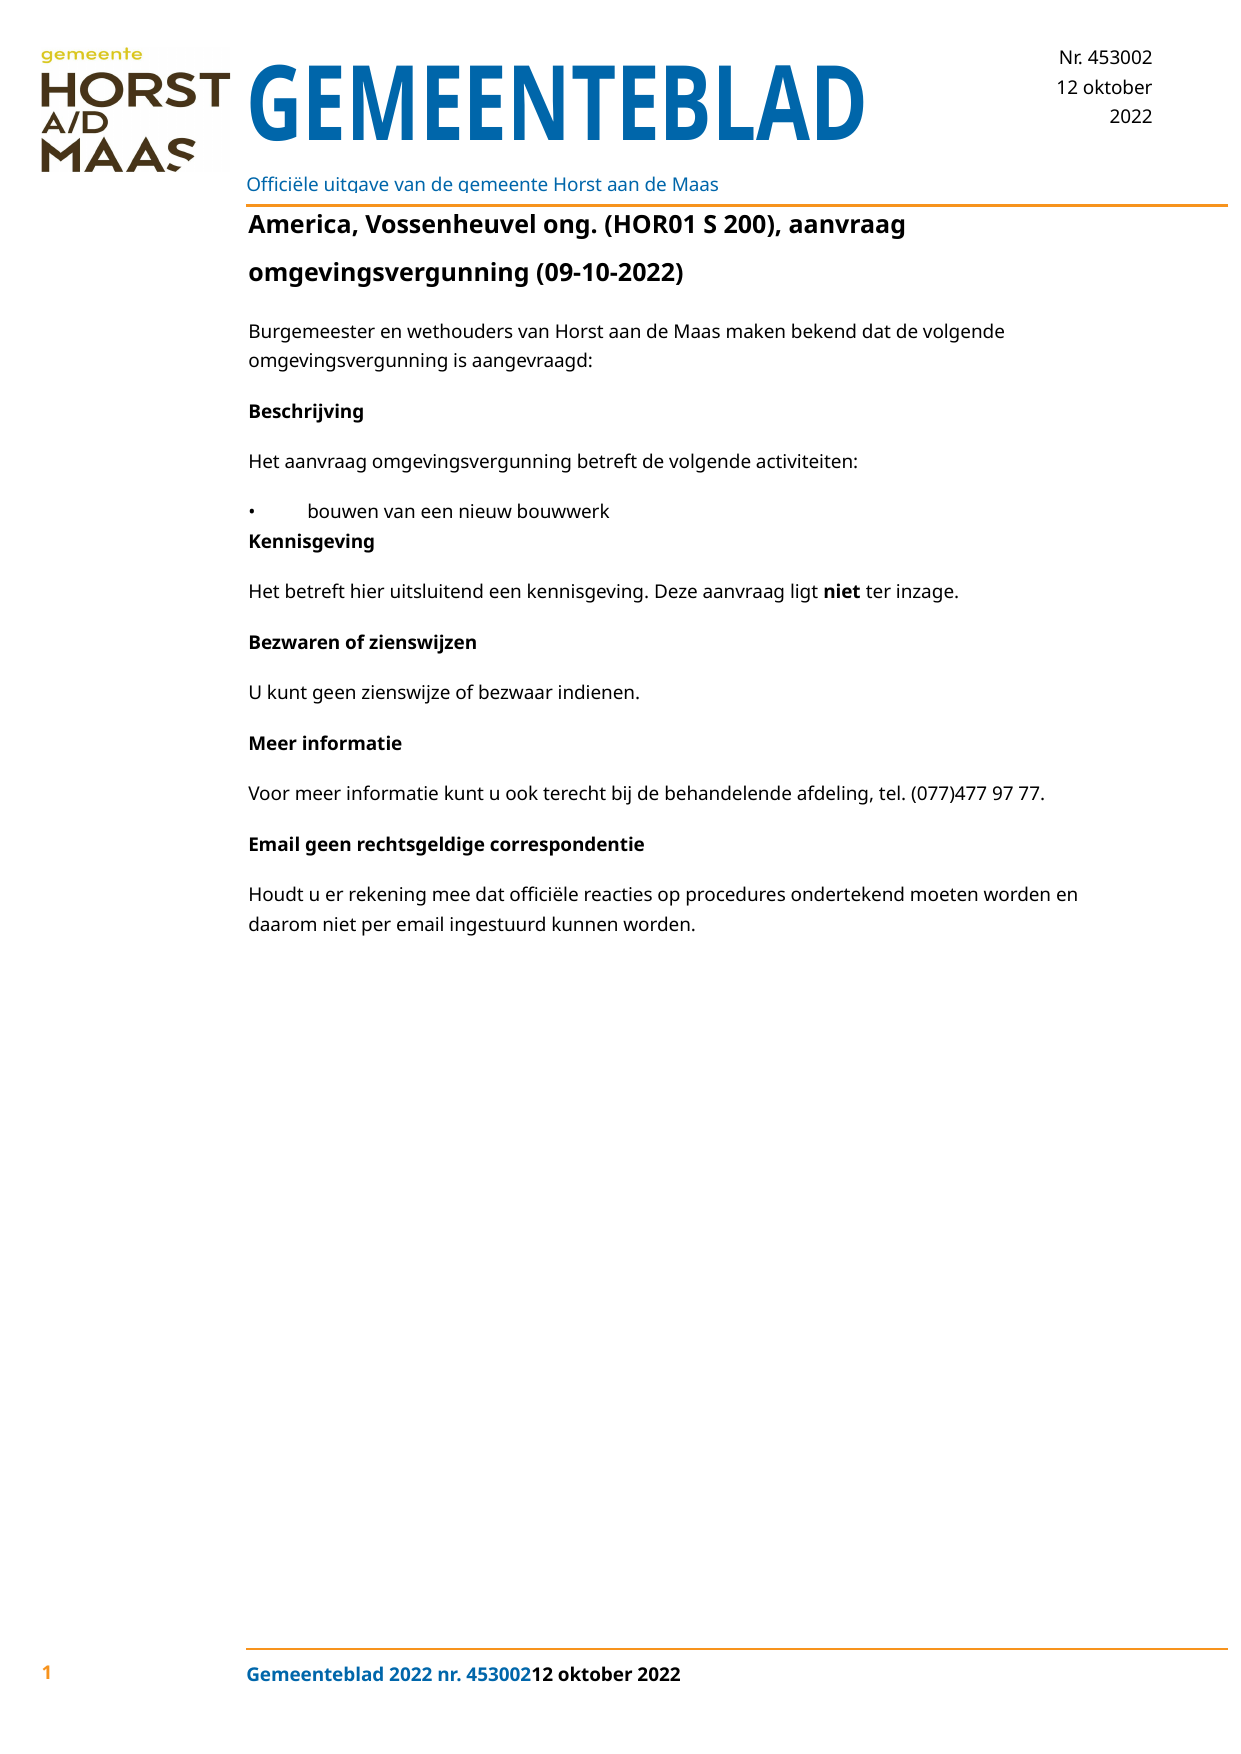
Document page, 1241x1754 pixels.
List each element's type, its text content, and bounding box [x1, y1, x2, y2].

text Voor meer informatie kunt u ook terecht bij de behandelende afdeling, tel. (077)477 97 77. [248, 780, 1152, 806]
text Het betreft hier uitsluitend een kennisgeving. Deze aanvraag ligt niet ter inzage. [248, 579, 1152, 604]
text Kennisgeving [248, 528, 1152, 554]
text Het aanvraag omgevingsvergunning betreft de volgende activiteiten: [248, 448, 1152, 474]
list bouwen van een nieuw bouwwerk [248, 499, 1152, 524]
text U kunt geen zienswijze of bezwaar indienen. [248, 679, 1152, 705]
text Meer informatie [248, 730, 1152, 756]
text Email geen rechtsgeldige correspondentie [248, 831, 1152, 857]
text Houdt u er rekening mee dat officiële reacties op procedures ondertekend moeten worden en daarom niet per email ingestuurd kunnen worden. [248, 881, 1152, 937]
text America, Vossenheuvel ong. (HOR01 S 200), aanvraag omgevingsvergunning (09-10-2022) [248, 207, 1152, 288]
text Burgemeester en wethouders van Horst aan de Maas maken bekend dat de volgende omgevingsvergunning is aangevraagd: [248, 318, 1152, 373]
text Beschrijving [248, 398, 1152, 424]
text Bezwaren of zienswijzen [248, 629, 1152, 655]
picture [41, 47, 231, 172]
